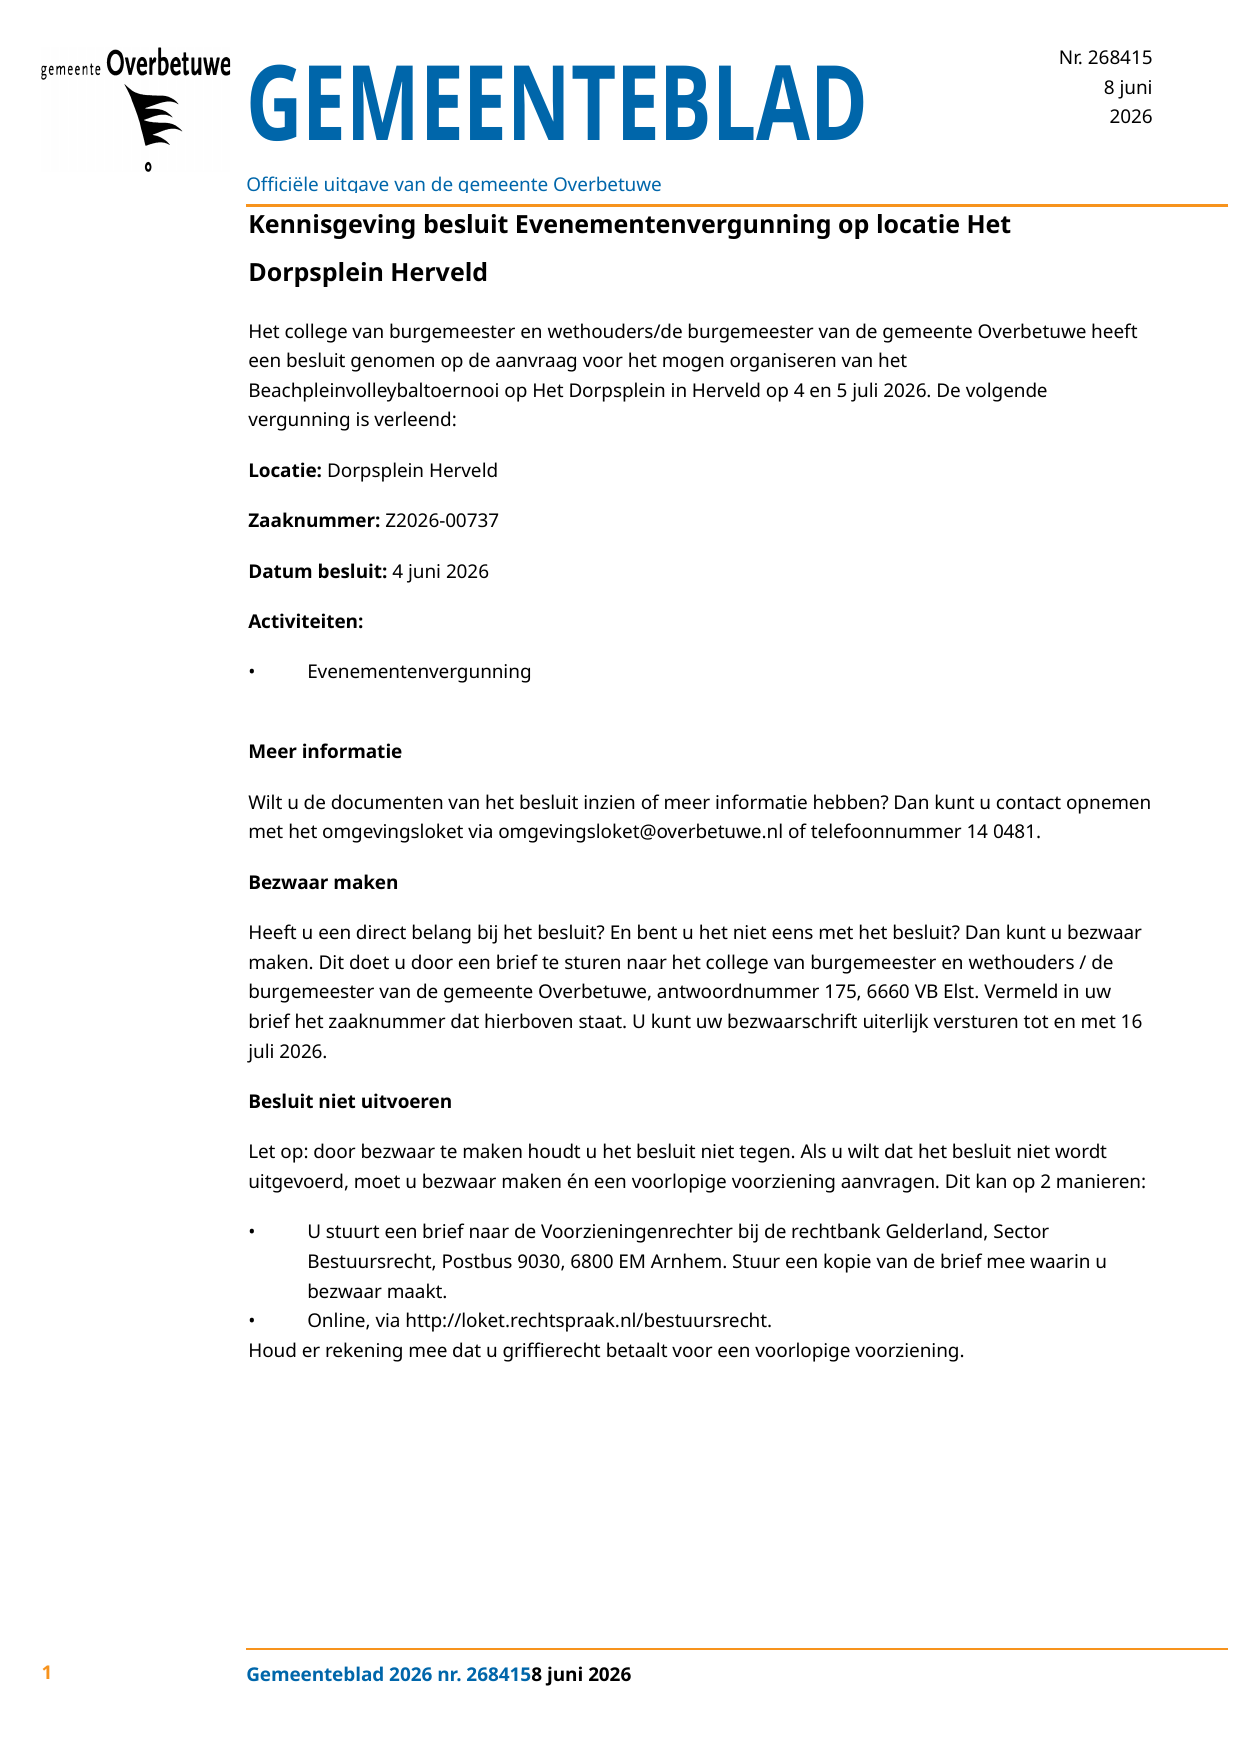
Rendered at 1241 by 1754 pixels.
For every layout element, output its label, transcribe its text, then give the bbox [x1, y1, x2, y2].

text Datum besluit: 4 juni 2026 [248, 558, 1152, 584]
text Activiteiten: [248, 608, 1152, 634]
text Bezwaar maken [248, 869, 1152, 895]
text Het college van burgemeester en wethouders/de burgemeester van de gemeente Overbetuwe heeft een besluit genomen op de aanvraag voor het mogen organiseren van het Beachpleinvolleybaltoernooi op Het Dorpsplein in Herveld op 4 en 5 juli 2026. De volgende vergunning is verleend: [248, 318, 1152, 432]
text Meer informatie [248, 739, 1152, 764]
text Zaaknummer: Z2026-00737 [248, 507, 1152, 533]
list Evenementenvergunning [248, 659, 1152, 684]
list Online, via http://loket.rechtspraak.nl/bestuursrecht. [248, 1307, 1152, 1333]
text Let op: door bezwaar te maken houdt u het besluit niet tegen. Als u wilt dat het besluit niet wordt uitgevoerd, moet u bezwaar maken én een voorlopige voorziening aanvragen. Dit kan op 2 manieren: [248, 1139, 1152, 1194]
text Kennisgeving besluit Evenementenvergunning op locatie Het Dorpsplein Herveld [248, 207, 1152, 288]
text Wilt u de documenten van het besluit inzien of meer informatie hebben? Dan kunt u contact opnemen met het omgevingsloket via omgevingsloket@overbetuwe.nl of telefoonnummer 14 0481. [248, 789, 1152, 844]
text Heeft u een direct belang bij het besluit? En bent u het niet eens met het besluit? Dan kunt u bezwaar maken. Dit doet u door een brief te sturen naar het college van burgemeester en wethouders / de burgemeester van de gemeente Overbetuwe, antwoordnummer 175, 6660 VB Elst. Vermeld in uw brief het zaaknummer dat hierboven staat. U kunt uw bezwaarschrift uiterlijk versturen tot en met 16 juli 2026. [248, 919, 1152, 1064]
text Locatie: Dorpsplein Herveld [248, 457, 1152, 483]
text Besluit niet uitvoeren [248, 1088, 1152, 1114]
picture [41, 47, 231, 172]
text Houd er rekening mee dat u griffierecht betaalt voor een voorlopige voorziening. [248, 1337, 1152, 1363]
list U stuurt een brief naar de Voorzieningenrechter bij de rechtbank Gelderland, Sector Bestuursrecht, Postbus 9030, 6800 EM Arnhem. Stuur een kopie van de brief mee waarin u bezwaar maakt. [248, 1219, 1152, 1304]
